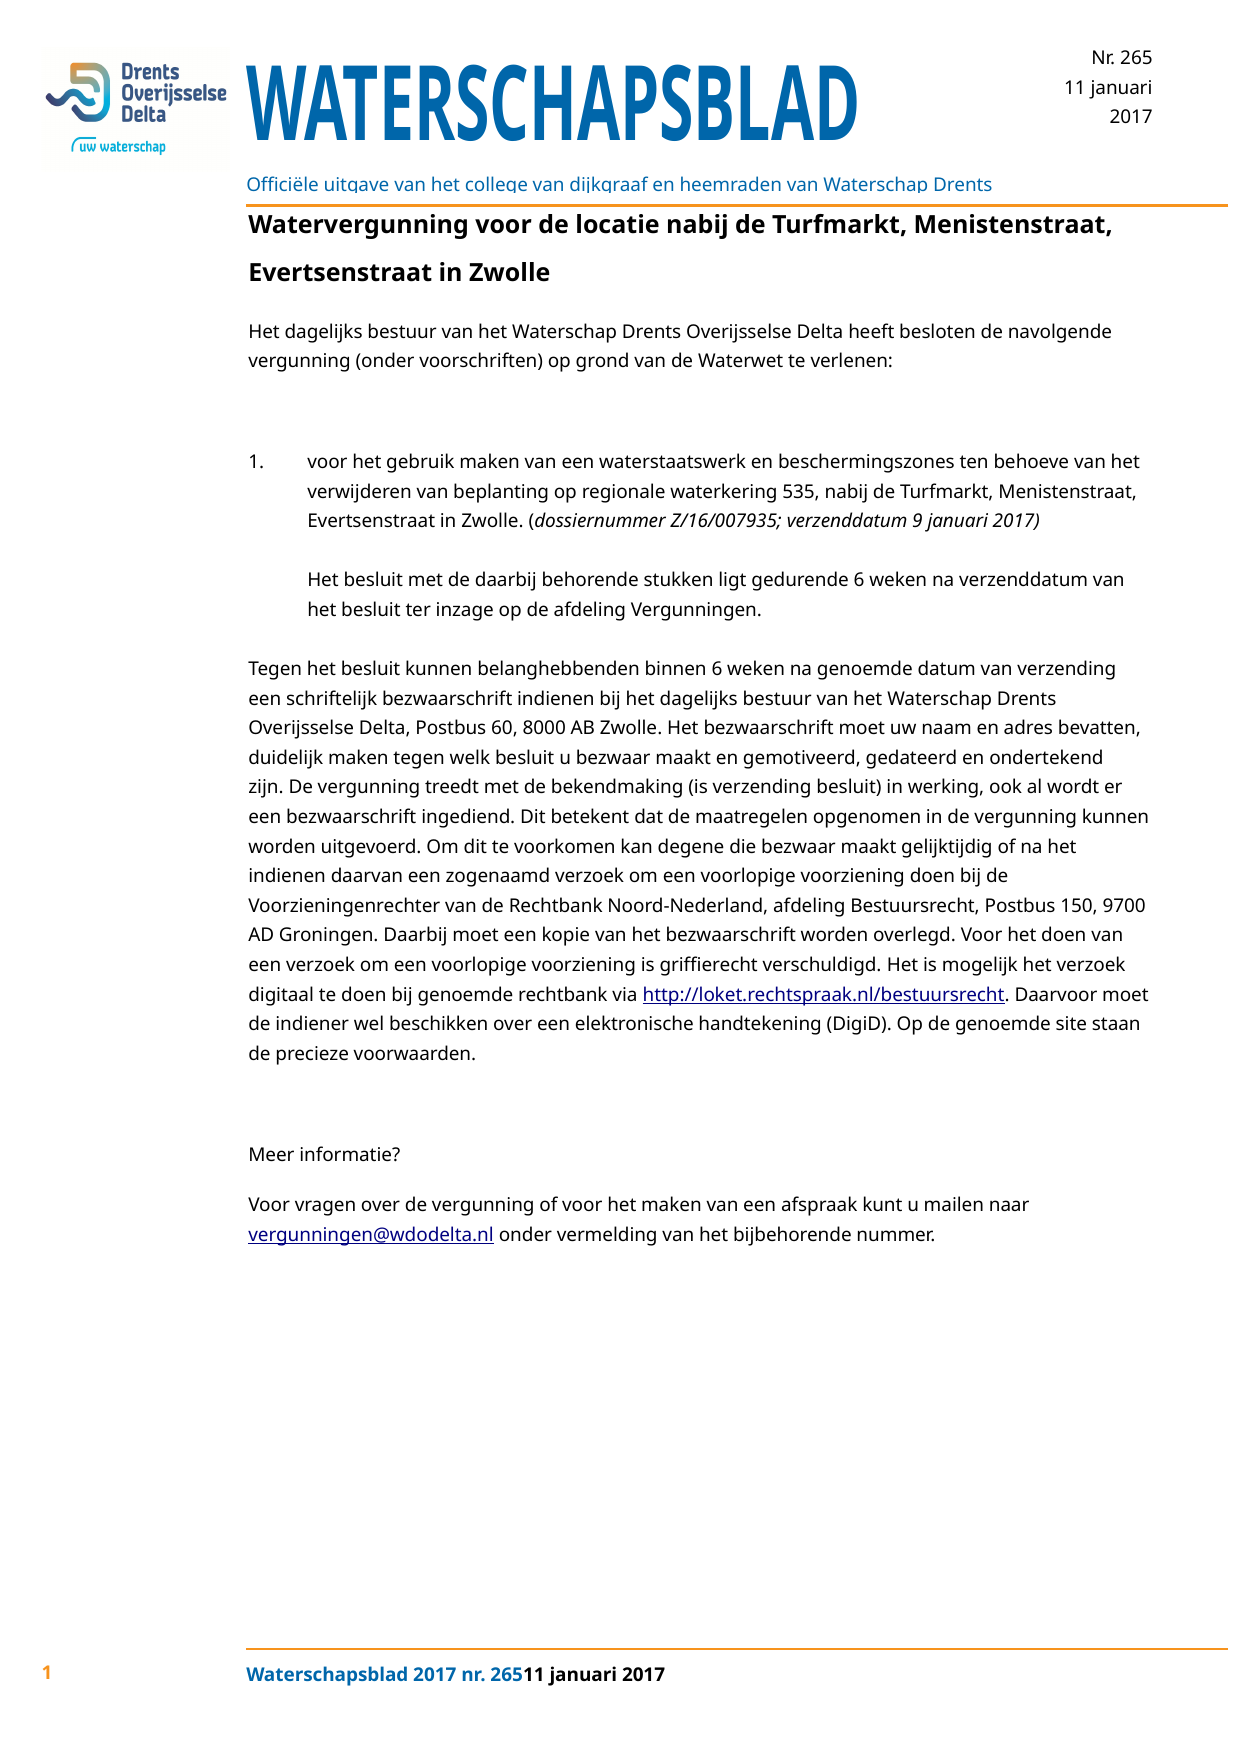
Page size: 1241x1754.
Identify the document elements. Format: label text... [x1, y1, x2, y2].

text Watervergunning voor de locatie nabij de Turfmarkt, Menistenstraat, Evertsenstraat in Zwolle [248, 207, 1152, 288]
text Het dagelijks bestuur van het Waterschap Drents Overijsselse Delta heeft besloten de navolgende vergunning (onder voorschriften) op grond van de Waterwet te verlenen: [248, 318, 1152, 373]
list voor het gebruik maken van een waterstaatswerk en beschermingszones ten behoeve van het verwijderen van beplanting op regionale waterkering 535, nabij de Turfmarkt, Menistenstraat, Evertsenstraat in Zwolle. (dossiernummer Z/16/007935; verzenddatum 9 januari 2017) [248, 448, 1152, 533]
list Het besluit met de daarbij behorende stukken ligt gedurende 6 weken na verzenddatum van het besluit ter inzage op de afdeling Vergunningen. [248, 567, 1152, 622]
text Voor vragen over de vergunning of voor het maken van een afspraak kunt u mailen naar vergunningen@wdodelta.nl onder vermelding van het bijbehorende nummer. [248, 1191, 1152, 1247]
text Tegen het besluit kunnen belanghebbenden binnen 6 weken na genoemde datum van verzending een schriftelijk bezwaarschrift indienen bij het dagelijks bestuur van het Waterschap Drents Overijsselse Delta, Postbus 60, 8000 AB Zwolle. Het bezwaarschrift moet uw naam en adres bevatten, duidelijk maken tegen welk besluit u bezwaar maakt en gemotiveerd, gedateerd en ondertekend zijn. De vergunning treedt met de bekendmaking (is verzending besluit) in werking, ook al wordt er een bezwaarschrift ingediend. Dit betekent dat de maatregelen opgenomen in de vergunning kunnen worden uitgevoerd. Om dit te voorkomen kan degene die bezwaar maakt gelijktijdig of na het indienen daarvan een zogenaamd verzoek om een voorlopige voorziening doen bij de Voorzieningenrechter van de Rechtbank Noord-Nederland, afdeling Bestuursrecht, Postbus 150, 9700 AD Groningen. Daarbij moet een kopie van het bezwaarschrift worden overlegd. Voor het doen van een verzoek om een voorlopige voorziening is griffierecht verschuldigd. Het is mogelijk het verzoek digitaal te doen bij genoemde rechtbank via http://loket.rechtspraak.nl/bestuursrecht. Daarvoor moet de indiener wel beschikken over een elektronische handtekening (DigiD). Op de genoemde site staan de precieze voorwaarden. [248, 655, 1152, 1066]
picture [41, 47, 231, 172]
text Meer informatie? [248, 1141, 1152, 1167]
